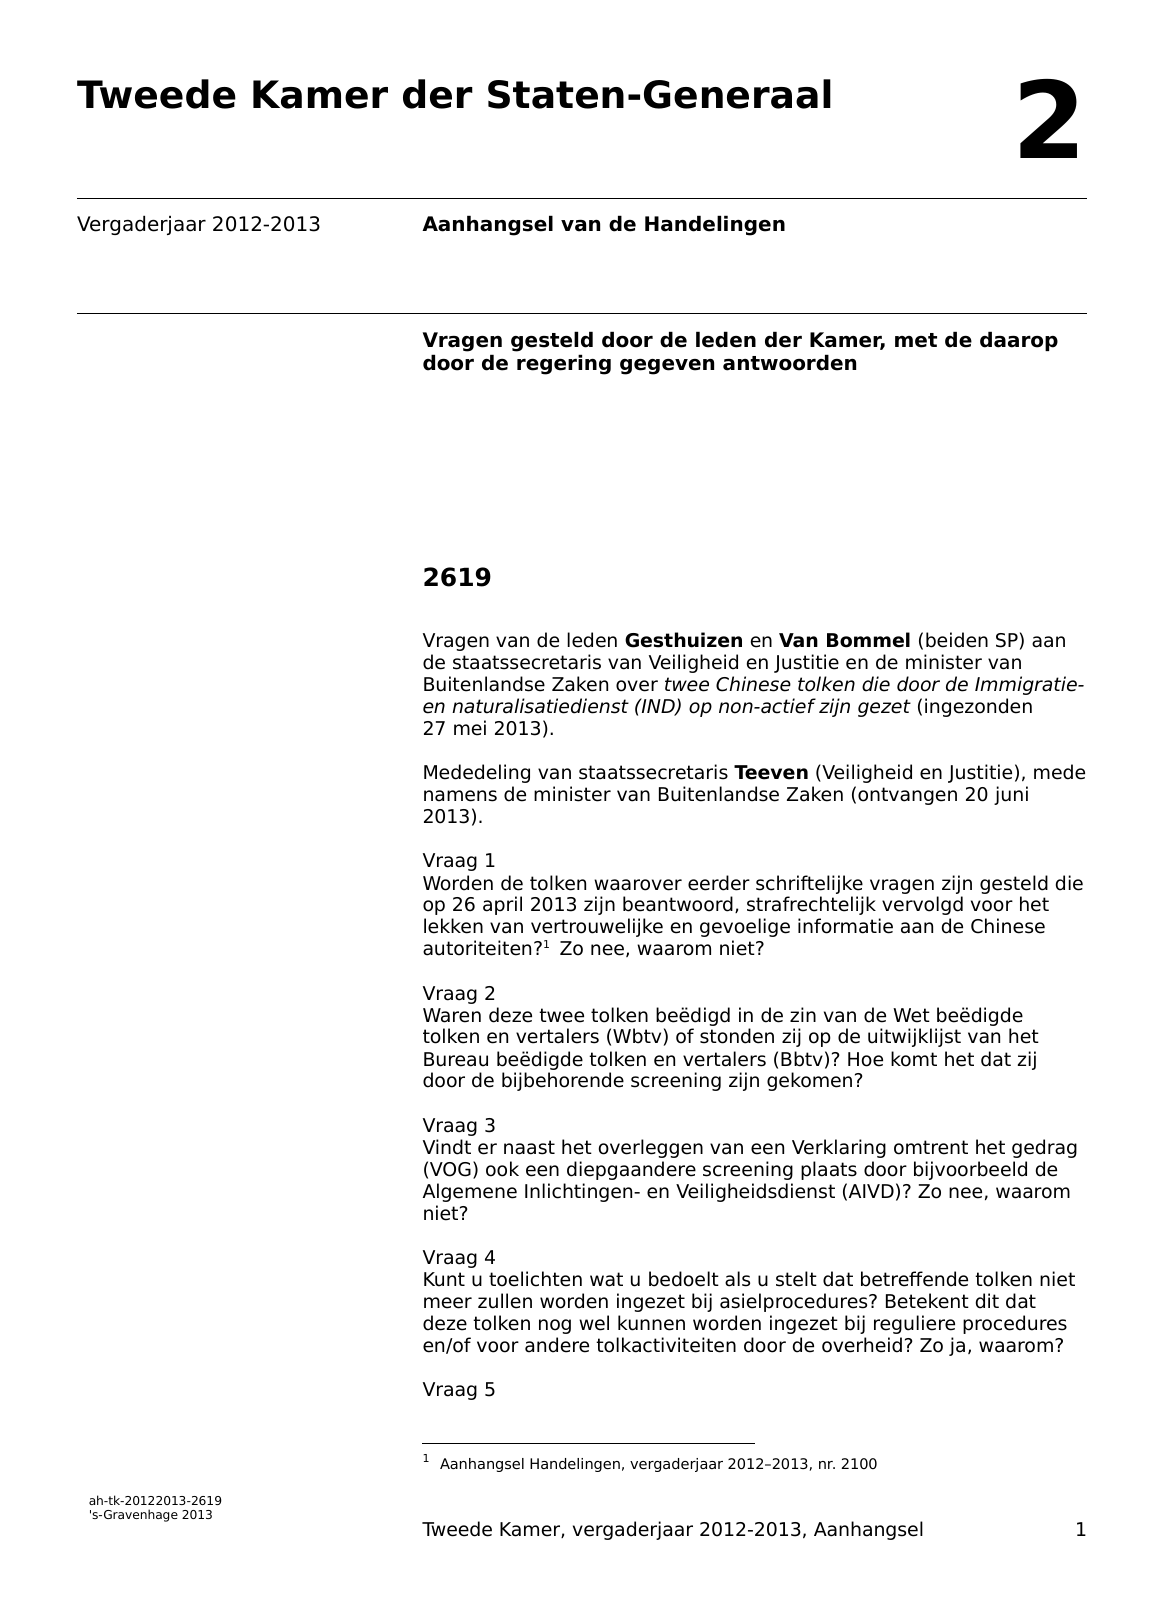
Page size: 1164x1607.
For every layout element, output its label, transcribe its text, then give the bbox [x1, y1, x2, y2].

text Vragen van de leden Gesthuizen en Van Bommel (beiden SP) aan de staatssecretaris van Veiligheid en Justitie en de minister van Buitenlandse Zaken over twee Chinese tolken die door de Immigratie- en naturalisatiedienst (IND) op non-actief zijn gezet (ingezonden 27 mei 2013). [422, 630, 1087, 740]
text 's-Gravenhage 2013 [88, 1508, 323, 1522]
text Vraag 5 [422, 1379, 1087, 1401]
text Vraag 1 [422, 850, 1087, 872]
text Vraag 2 [422, 982, 1087, 1004]
table_header Tweede Kamer der Staten-Generaal [77, 59, 886, 198]
table_cell [77, 314, 422, 375]
table_cell Aanhangsel van de Handelingen [422, 199, 1087, 313]
text 2619 [422, 563, 1087, 592]
text Mededeling van staatssecretaris Teeven (Veiligheid en Justitie), mede namens de minister van Buitenlandse Zaken (ontvangen 20 juni 2013). [422, 762, 1087, 828]
text Kunt u toelichten wat u bedoelt als u stelt dat betreffende tolken niet meer zullen worden ingezet bij asielprocedures? Betekent dit dat deze tolken nog wel kunnen worden ingezet bij reguliere procedures en/of voor andere tolkactiviteiten door de overheid? Zo ja, waarom? [422, 1269, 1087, 1357]
table_cell Vragen gesteld door de leden der Kamer, met de daarop door de regering gegeven antwoorden [422, 314, 1087, 375]
text Waren deze twee tolken beëdigd in de zin van de Wet beëdigde tolken en vertalers (Wbtv) of stonden zij op de uitwijklijst van het Bureau beëdigde tolken en vertalers (Bbtv)? Hoe komt het dat zij door de bijbehorende screening zijn gekomen? [422, 1004, 1087, 1092]
text Vraag 4 [422, 1247, 1087, 1269]
table_cell Vergaderjaar 2012-2013 [77, 199, 422, 313]
text Vraag 3 [422, 1114, 1087, 1137]
text Worden de tolken waarover eerder schriftelijke vragen zijn gesteld die op 26 april 2013 zijn beantwoord, strafrechtelijk vervolgd voor het lekken van vertrouwelijke en gevoelige informatie aan de Chinese autoriteiten? Zo nee, waarom niet? [422, 872, 1087, 960]
table_header 2 [886, 59, 1087, 198]
text Aanhangsel Handelingen, vergaderjaar 2012–2013, nr. 2100 [422, 1452, 1087, 1474]
text Vindt er naast het overleggen van een Verklaring omtrent het gedrag (VOG) ook een diepgaandere screening plaats door bijvoorbeeld de Algemene Inlichtingen- en Veiligheidsdienst (AIVD)? Zo nee, waarom niet? [422, 1137, 1087, 1224]
text ah-tk-20122013-2619 [88, 1494, 323, 1508]
